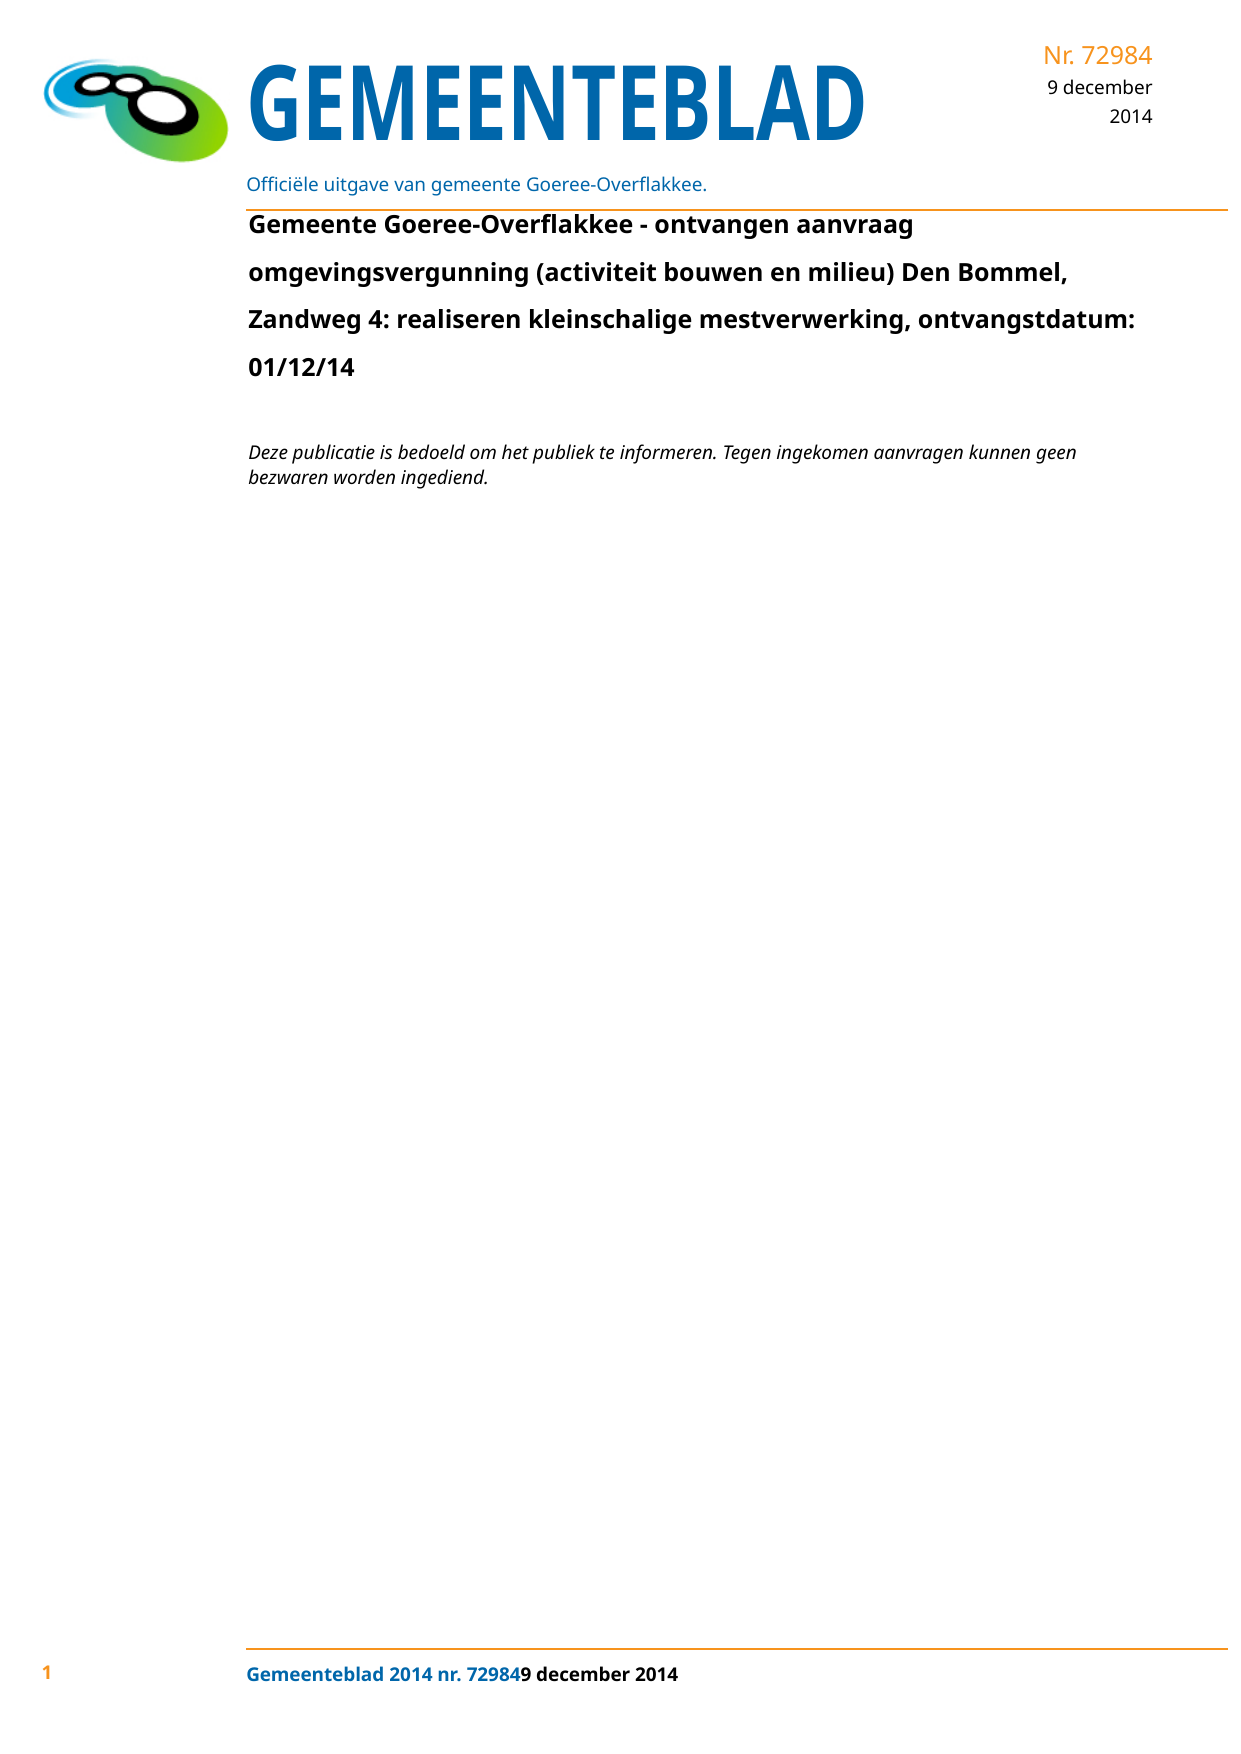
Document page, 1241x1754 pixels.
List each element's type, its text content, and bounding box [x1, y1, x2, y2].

picture [41, 47, 231, 172]
text Gemeente Goeree-Overflakkee - ontvangen aanvraag omgevingsvergunning (activiteit bouwen en milieu) Den Bommel, Zandweg 4: realiseren kleinschalige mestverwerking, ontvangstdatum: 01/12/14 [248, 211, 1152, 384]
text Deze publicatie is bedoeld om het publiek te informeren. Tegen ingekomen aanvragen kunnen geen bezwaren worden ingediend. [248, 439, 1152, 490]
